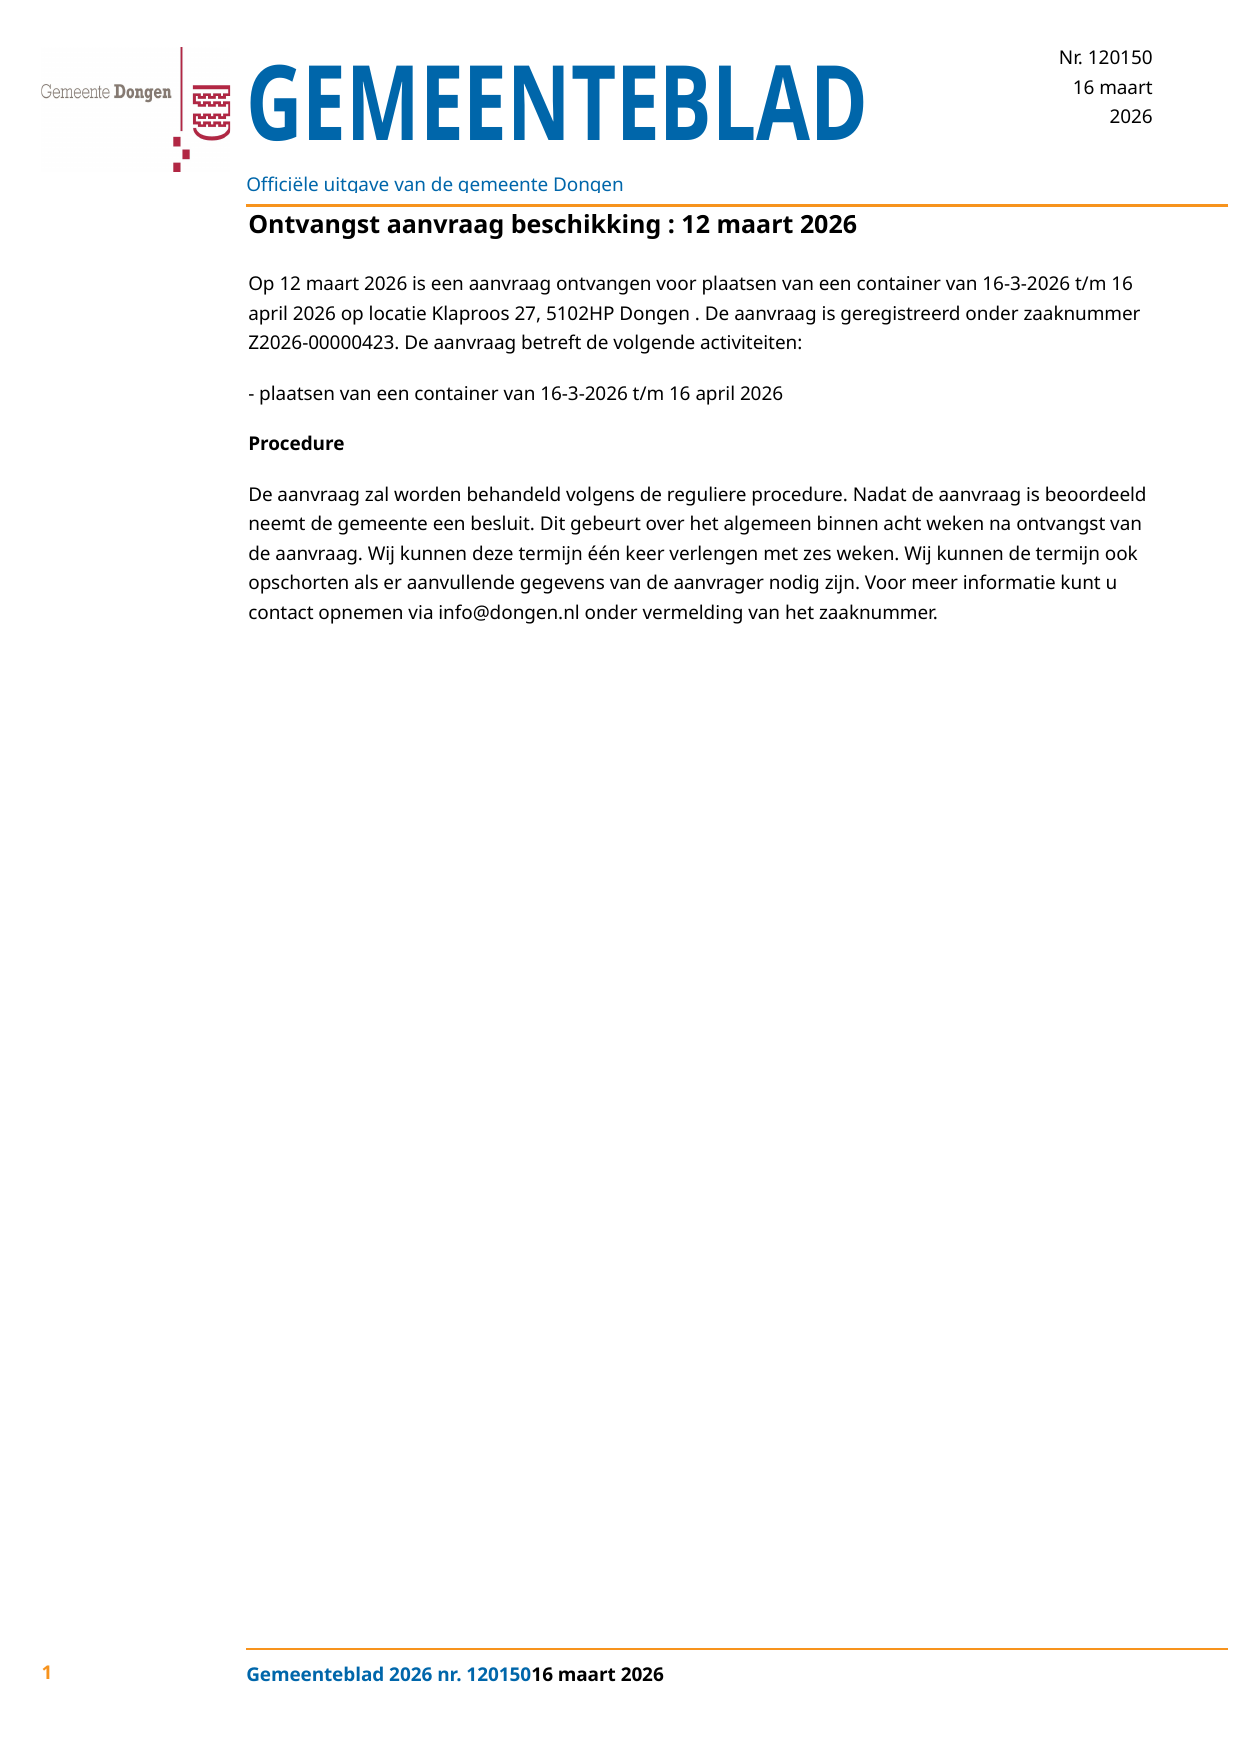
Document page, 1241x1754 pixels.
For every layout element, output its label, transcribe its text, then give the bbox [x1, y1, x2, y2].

text - plaatsen van een container van 16-3-2026 t/m 16 april 2026 [248, 380, 1152, 406]
text Ontvangst aanvraag beschikking : 12 maart 2026 [248, 207, 1152, 241]
text Op 12 maart 2026 is een aanvraag ontvangen voor plaatsen van een container van 16-3-2026 t/m 16 april 2026 op locatie Klaproos 27, 5102HP Dongen . De aanvraag is geregistreerd onder zaaknummer Z2026-00000423. De aanvraag betreft de volgende activiteiten: [248, 270, 1152, 355]
picture [41, 47, 231, 172]
text De aanvraag zal worden behandeld volgens de reguliere procedure. Nadat de aanvraag is beoordeeld neemt de gemeente een besluit. Dit gebeurt over het algemeen binnen acht weken na ontvangst van de aanvraag. Wij kunnen deze termijn één keer verlengen met zes weken. Wij kunnen de termijn ook opschorten als er aanvullende gegevens van de aanvrager nodig zijn. Voor meer informatie kunt u contact opnemen via info@dongen.nl onder vermelding van het zaaknummer. [248, 481, 1152, 625]
text Procedure [248, 430, 1152, 456]
